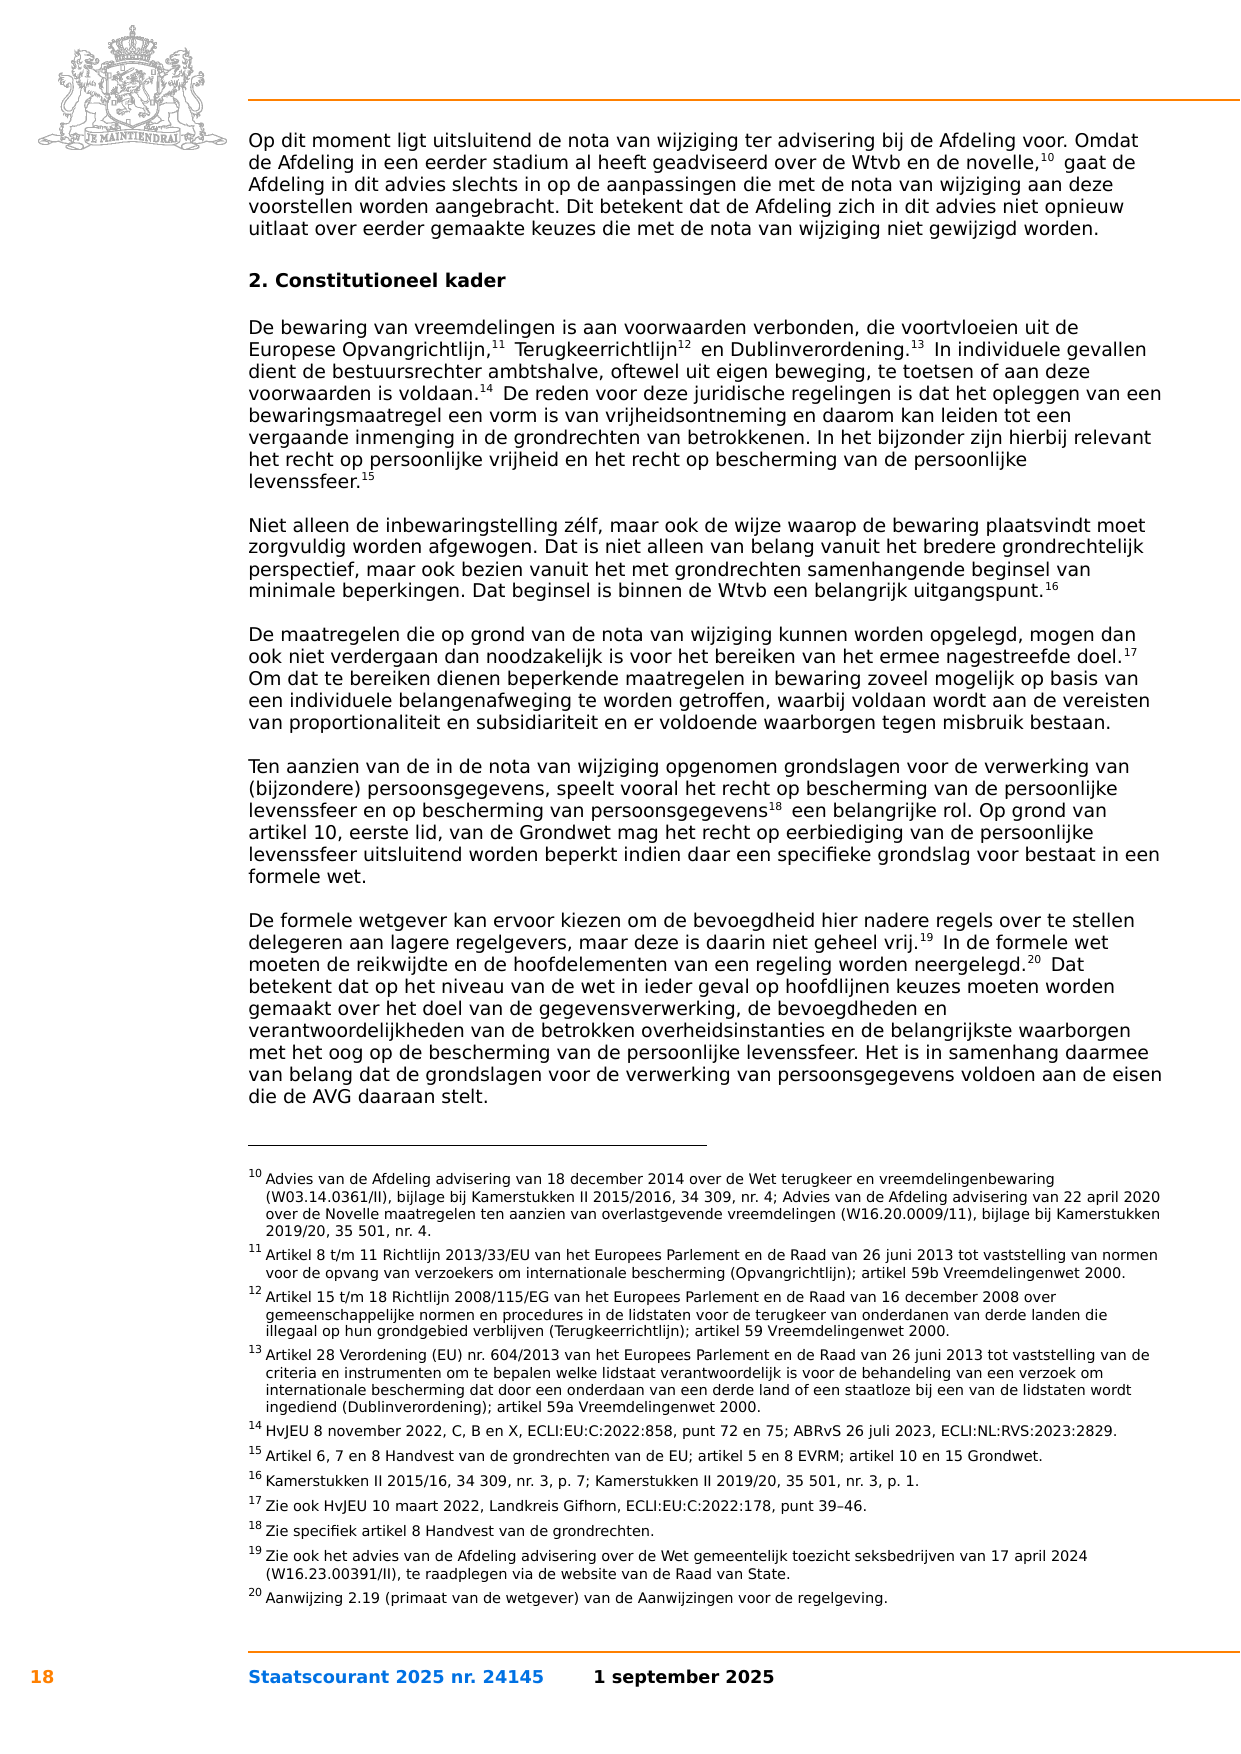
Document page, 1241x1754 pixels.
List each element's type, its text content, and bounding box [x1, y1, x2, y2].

text De formele wetgever kan ervoor kiezen om de bevoegdheid hier nadere regels over te stellen delegeren aan lagere regelgevers, maar deze is daarin niet geheel vrij. In de formele wet moeten de reikwijdte en de hoofdelementen van een regeling worden neergelegd. Dat betekent dat op het niveau van de wet in ieder geval op hoofdlijnen keuzes moeten worden gemaakt over het doel van de gegevensverwerking, de bevoegdheden en verantwoordelijkheden van de betrokken overheidsinstanties en de belangrijkste waarborgen met het oog op de bescherming van de persoonlijke levenssfeer. Het is in samenhang daarmee van belang dat de grondslagen voor de verwerking van persoonsgegevens voldoen aan de eisen die de AVG daaraan stelt. [248, 910, 1163, 1108]
text Artikel 8 t/m 11 Richtlijn 2013/33/EU van het Europees Parlement en de Raad van 26 juni 2013 tot vaststelling van normen voor de opvang van verzoekers om internationale bescherming (Opvangrichtlijn); artikel 59b Vreemdelingenwet 2000. [248, 1243, 1163, 1282]
text Artikel 6, 7 en 8 Handvest van de grondrechten van de EU; artikel 5 en 8 EVRM; artikel 10 en 15 Grondwet. [248, 1444, 1163, 1466]
subtitle 2. Constitutioneel kader [248, 270, 1163, 292]
text Zie specifiek artikel 8 Handvest van de grondrechten. [248, 1519, 1163, 1541]
text Artikel 15 t/m 18 Richtlijn 2008/115/EG van het Europees Parlement en de Raad van 16 december 2008 over gemeenschappelijke normen en procedures in de lidstaten voor de terugkeer van onderdanen van derde landen die illegaal op hun grondgebied verblijven (Terugkeerrichtlijn); artikel 59 Vreemdelingenwet 2000. [248, 1284, 1163, 1340]
picture [38, 25, 227, 150]
text Kamerstukken II 2015/16, 34 309, nr. 3, p. 7; Kamerstukken II 2019/20, 35 501, nr. 3, p. 1. [248, 1469, 1163, 1491]
text Aanwijzing 2.19 (primaat van de wetgever) van de Aanwijzingen voor de regelgeving. [248, 1586, 1163, 1608]
text Niet alleen de inbewaringstelling zélf, maar ook de wijze waarop de bewaring plaatsvindt moet zorgvuldig worden afgewogen. Dat is niet alleen van belang vanuit het bredere grondrechtelijk perspectief, maar ook bezien vanuit het met grondrechten samenhangende beginsel van minimale beperkingen. Dat beginsel is binnen de Wtvb een belangrijk uitgangspunt. [248, 514, 1163, 602]
text De bewaring van vreemdelingen is aan voorwaarden verbonden, die voortvloeien uit de Europese Opvangrichtlijn, Terugkeerrichtlijn en Dublinverordening. In individuele gevallen dient de bestuursrechter ambtshalve, oftewel uit eigen beweging, te toetsen of aan deze voorwaarden is voldaan. De reden voor deze juridische regelingen is dat het opleggen van een bewaringsmaatregel een vorm is van vrijheidsontneming en daarom kan leiden tot een vergaande inmenging in de grondrechten van betrokkenen. In het bijzonder zijn hierbij relevant het recht op persoonlijke vrijheid en het recht op bescherming van de persoonlijke levenssfeer. [248, 317, 1163, 493]
text Zie ook HvJEU 10 maart 2022, Landkreis Gifhorn, ECLI:EU:C:2022:178, punt 39–46. [248, 1494, 1163, 1516]
text Advies van de Afdeling advisering van 18 december 2014 over de Wet terugkeer en vreemdelingenbewaring (W03.14.0361/II), bijlage bij Kamerstukken II 2015/2016, 34 309, nr. 4; Advies van de Afdeling advisering van 22 april 2020 over de Novelle maatregelen ten aanzien van overlastgevende vreemdelingen (W16.20.0009/11), bijlage bij Kamerstukken 2019/20, 35 501, nr. 4. [248, 1167, 1163, 1240]
text Zie ook het advies van de Afdeling advisering over de Wet gemeentelijk toezicht seksbedrijven van 17 april 2024 (W16.23.00391/II), te raadplegen via de website van de Raad van State. [248, 1544, 1163, 1583]
text Artikel 28 Verordening (EU) nr. 604/2013 van het Europees Parlement en de Raad van 26 juni 2013 tot vaststelling van de criteria en instrumenten om te bepalen welke lidstaat verantwoordelijk is voor de behandeling van een verzoek om internationale bescherming dat door een onderdaan van een derde land of een staatloze bij een van de lidstaten wordt ingediend (Dublinverordening); artikel 59a Vreemdelingenwet 2000. [248, 1343, 1163, 1416]
text HvJEU 8 november 2022, C, B en X, ECLI:EU:C:2022:858, punt 72 en 75; ABRvS 26 juli 2023, ECLI:NL:RVS:2023:2829. [248, 1419, 1163, 1441]
text Op dit moment ligt uitsluitend de nota van wijziging ter advisering bij de Afdeling voor. Omdat de Afdeling in een eerder stadium al heeft geadviseerd over de Wtvb en de novelle, gaat de Afdeling in dit advies slechts in op de aanpassingen die met de nota van wijziging aan deze voorstellen worden aangebracht. Dit betekent dat de Afdeling zich in dit advies niet opnieuw uitlaat over eerder gemaakte keuzes die met de nota van wijziging niet gewijzigd worden. [248, 130, 1163, 240]
text Ten aanzien van de in de nota van wijziging opgenomen grondslagen voor de verwerking van (bijzondere) persoonsgegevens, speelt vooral het recht op bescherming van de persoonlijke levenssfeer en op bescherming van persoonsgegevens een belangrijke rol. Op grond van artikel 10, eerste lid, van de Grondwet mag het recht op eerbiediging van de persoonlijke levenssfeer uitsluitend worden beperkt indien daar een specifieke grondslag voor bestaat in een formele wet. [248, 756, 1163, 888]
text De maatregelen die op grond van de nota van wijziging kunnen worden opgelegd, mogen dan ook niet verdergaan dan noodzakelijk is voor het bereiken van het ermee nagestreefde doel. Om dat te bereiken dienen beperkende maatregelen in bewaring zoveel mogelijk op basis van een individuele belangenafweging te worden getroffen, waarbij voldaan wordt aan de vereisten van proportionaliteit en subsidiariteit en er voldoende waarborgen tegen misbruik bestaan. [248, 624, 1163, 734]
